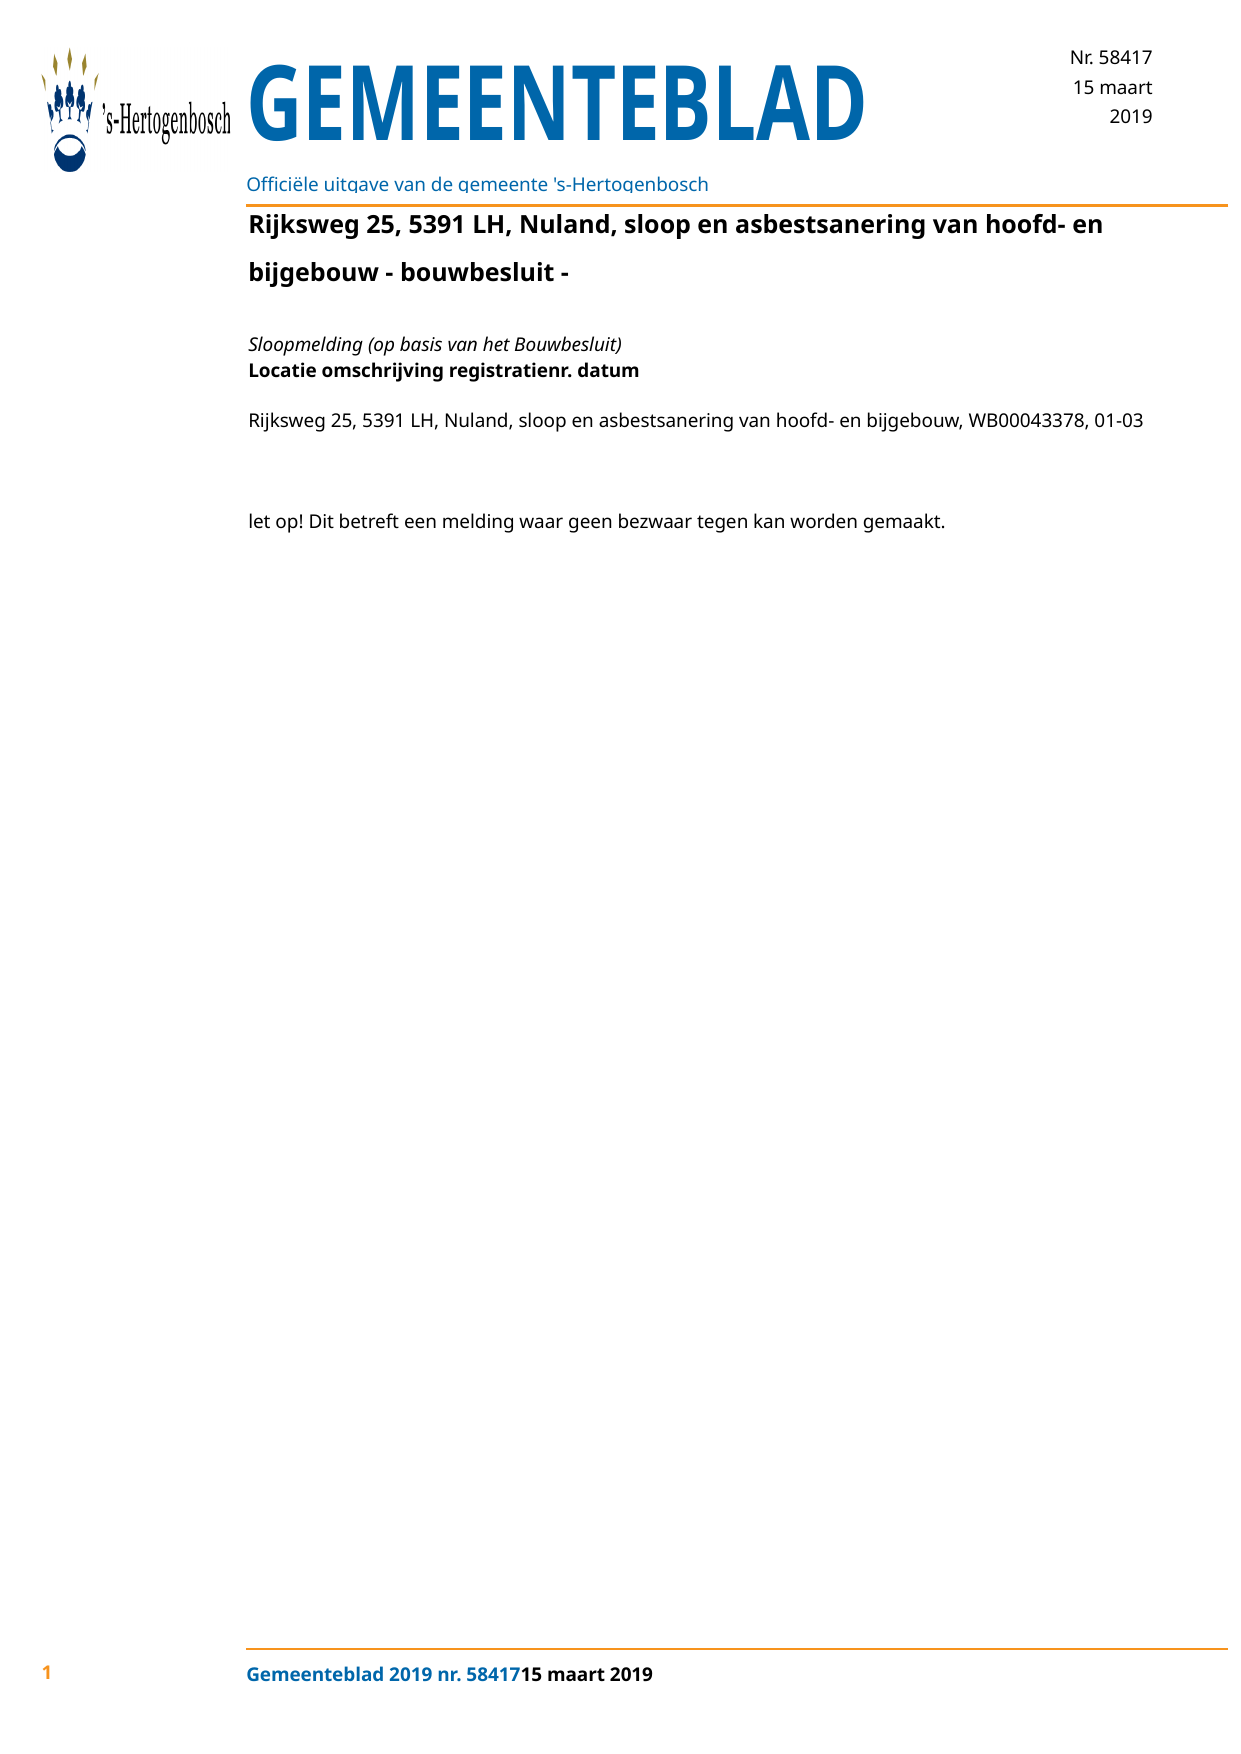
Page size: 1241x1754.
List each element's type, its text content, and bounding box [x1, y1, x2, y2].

text Rijksweg 25, 5391 LH, Nuland, sloop en asbestsanering van hoofd- en bijgebouw, WB00043378, 01-03 [248, 408, 1152, 433]
text Rijksweg 25, 5391 LH, Nuland, sloop en asbestsanering van hoofd- en bijgebouw - bouwbesluit - [248, 207, 1152, 288]
picture [41, 47, 231, 172]
text Locatie omschrijving registratienr. datum [248, 357, 1152, 383]
text Sloopmelding (op basis van het Bouwbesluit) [248, 331, 1152, 357]
text let op! Dit betreft een melding waar geen bezwaar tegen kan worden gemaakt. [248, 508, 1152, 534]
